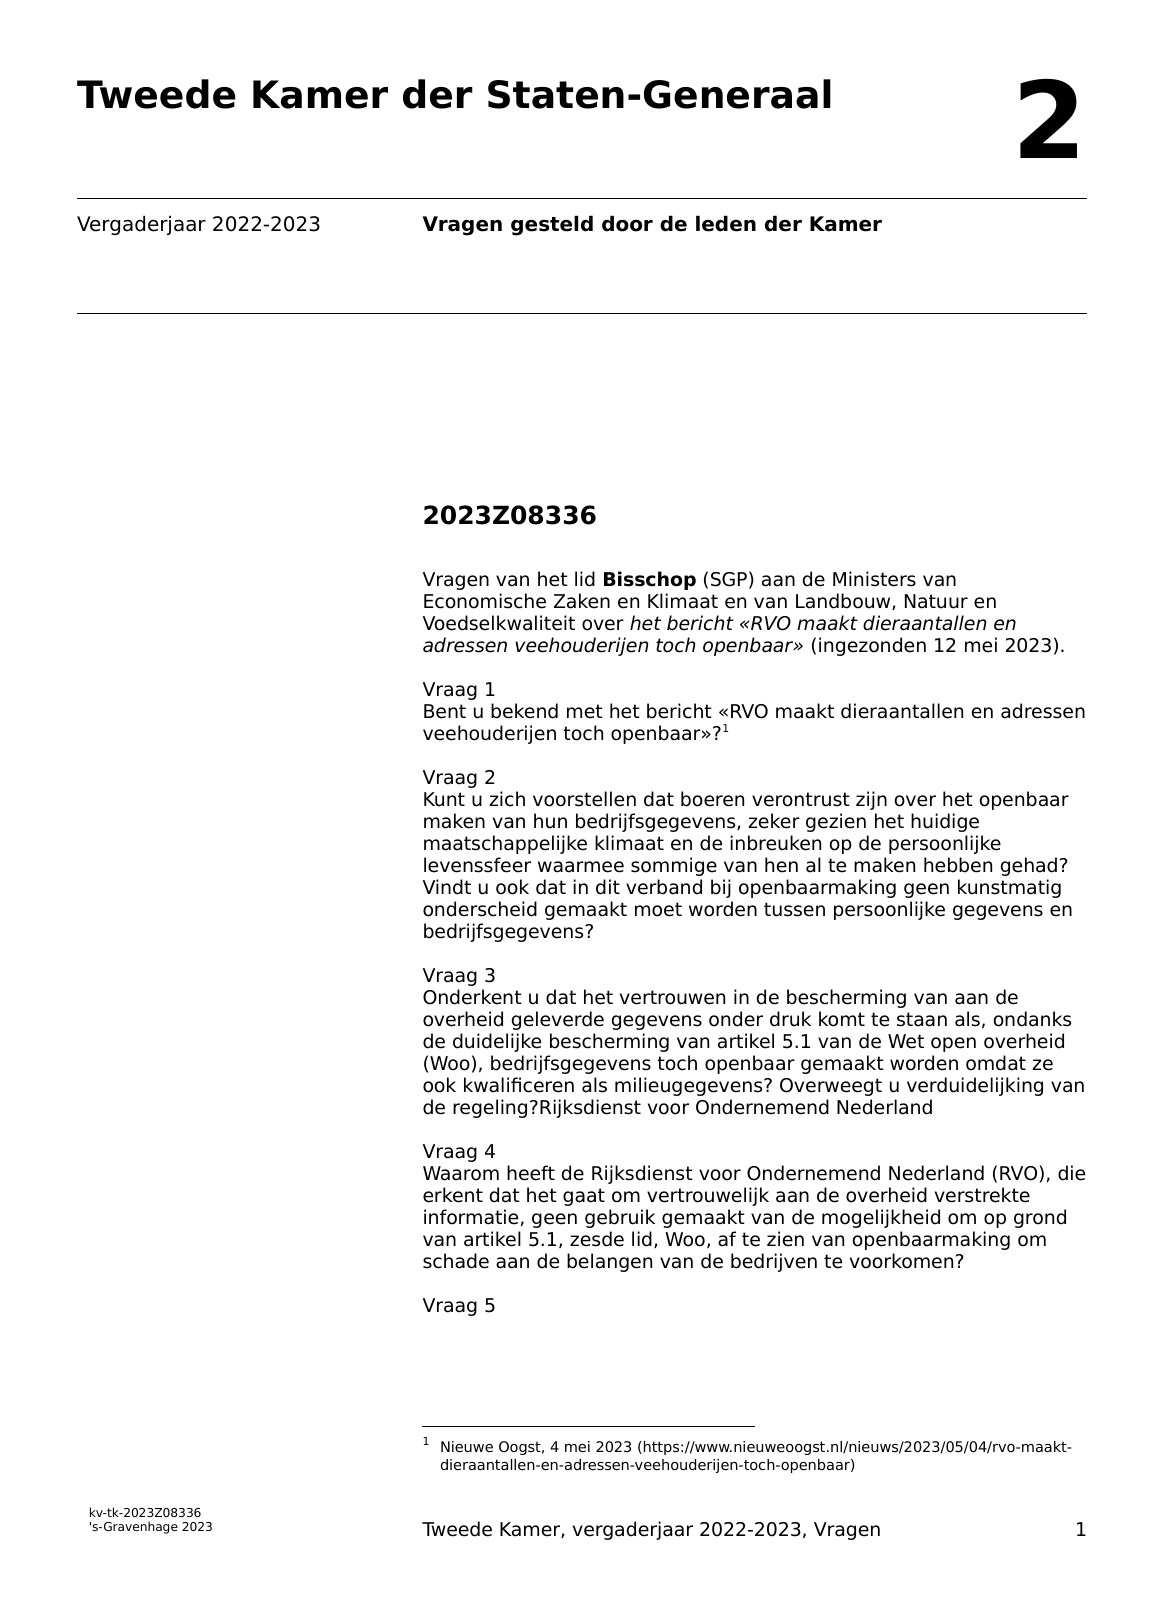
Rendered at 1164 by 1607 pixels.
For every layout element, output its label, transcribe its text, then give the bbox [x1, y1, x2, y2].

text Waarom heeft de Rijksdienst voor Ondernemend Nederland (RVO), die erkent dat het gaat om vertrouwelijk aan de overheid verstrekte informatie, geen gebruik gemaakt van de mogelijkheid om op grond van artikel 5.1, zesde lid, Woo, af te zien van openbaarmaking om schade aan de belangen van de bedrijven te voorkomen? [422, 1163, 1087, 1273]
text Bent u bekend met het bericht «RVO maakt dieraantallen en adressen veehouderijen toch openbaar»? [422, 701, 1087, 745]
text Vraag 3 [422, 965, 1087, 987]
text Vraag 1 [422, 679, 1087, 701]
text Vraag 5 [422, 1295, 1087, 1317]
text kv-tk-2023Z08336 [88, 1506, 323, 1520]
text Kunt u zich voorstellen dat boeren verontrust zijn over het openbaar maken van hun bedrijfsgegevens, zeker gezien het huidige maatschappelijke klimaat en de inbreuken op de persoonlijke levenssfeer waarmee sommige van hen al te maken hebben gehad? Vindt u ook dat in dit verband bij openbaarmaking geen kunstmatig onderscheid gemaakt moet worden tussen persoonlijke gegevens en bedrijfsgegevens? [422, 789, 1087, 943]
text Vraag 2 [422, 767, 1087, 789]
text Nieuwe Oogst, 4 mei 2023 (https://www.nieuweoogst.nl/nieuws/2023/05/04/rvo-maakt-dieraantallen-en-adressen-veehouderijen-toch-openbaar) [422, 1435, 1087, 1474]
text 2023Z08336 [422, 501, 1087, 531]
table_header Tweede Kamer der Staten-Generaal [77, 59, 886, 198]
table_header 2 [886, 59, 1087, 198]
text 's-Gravenhage 2023 [88, 1520, 323, 1534]
table_cell Vergaderjaar 2022-2023 [77, 199, 422, 313]
text Vragen van het lid Bisschop (SGP) aan de Ministers van Economische Zaken en Klimaat en van Landbouw, Natuur en Voedselkwaliteit over het bericht «RVO maakt dieraantallen en adressen veehouderijen toch openbaar» (ingezonden 12 mei 2023). [422, 569, 1087, 657]
text Onderkent u dat het vertrouwen in de bescherming van aan de overheid geleverde gegevens onder druk komt te staan als, ondanks de duidelijke bescherming van artikel 5.1 van de Wet open overheid (Woo), bedrijfsgegevens toch openbaar gemaakt worden omdat ze ook kwalificeren als milieugegevens? Overweegt u verduidelijking van de regeling?Rijksdienst voor Ondernemend Nederland [422, 987, 1087, 1119]
table_cell Vragen gesteld door de leden der Kamer [422, 199, 1087, 313]
text Vraag 4 [422, 1141, 1087, 1163]
